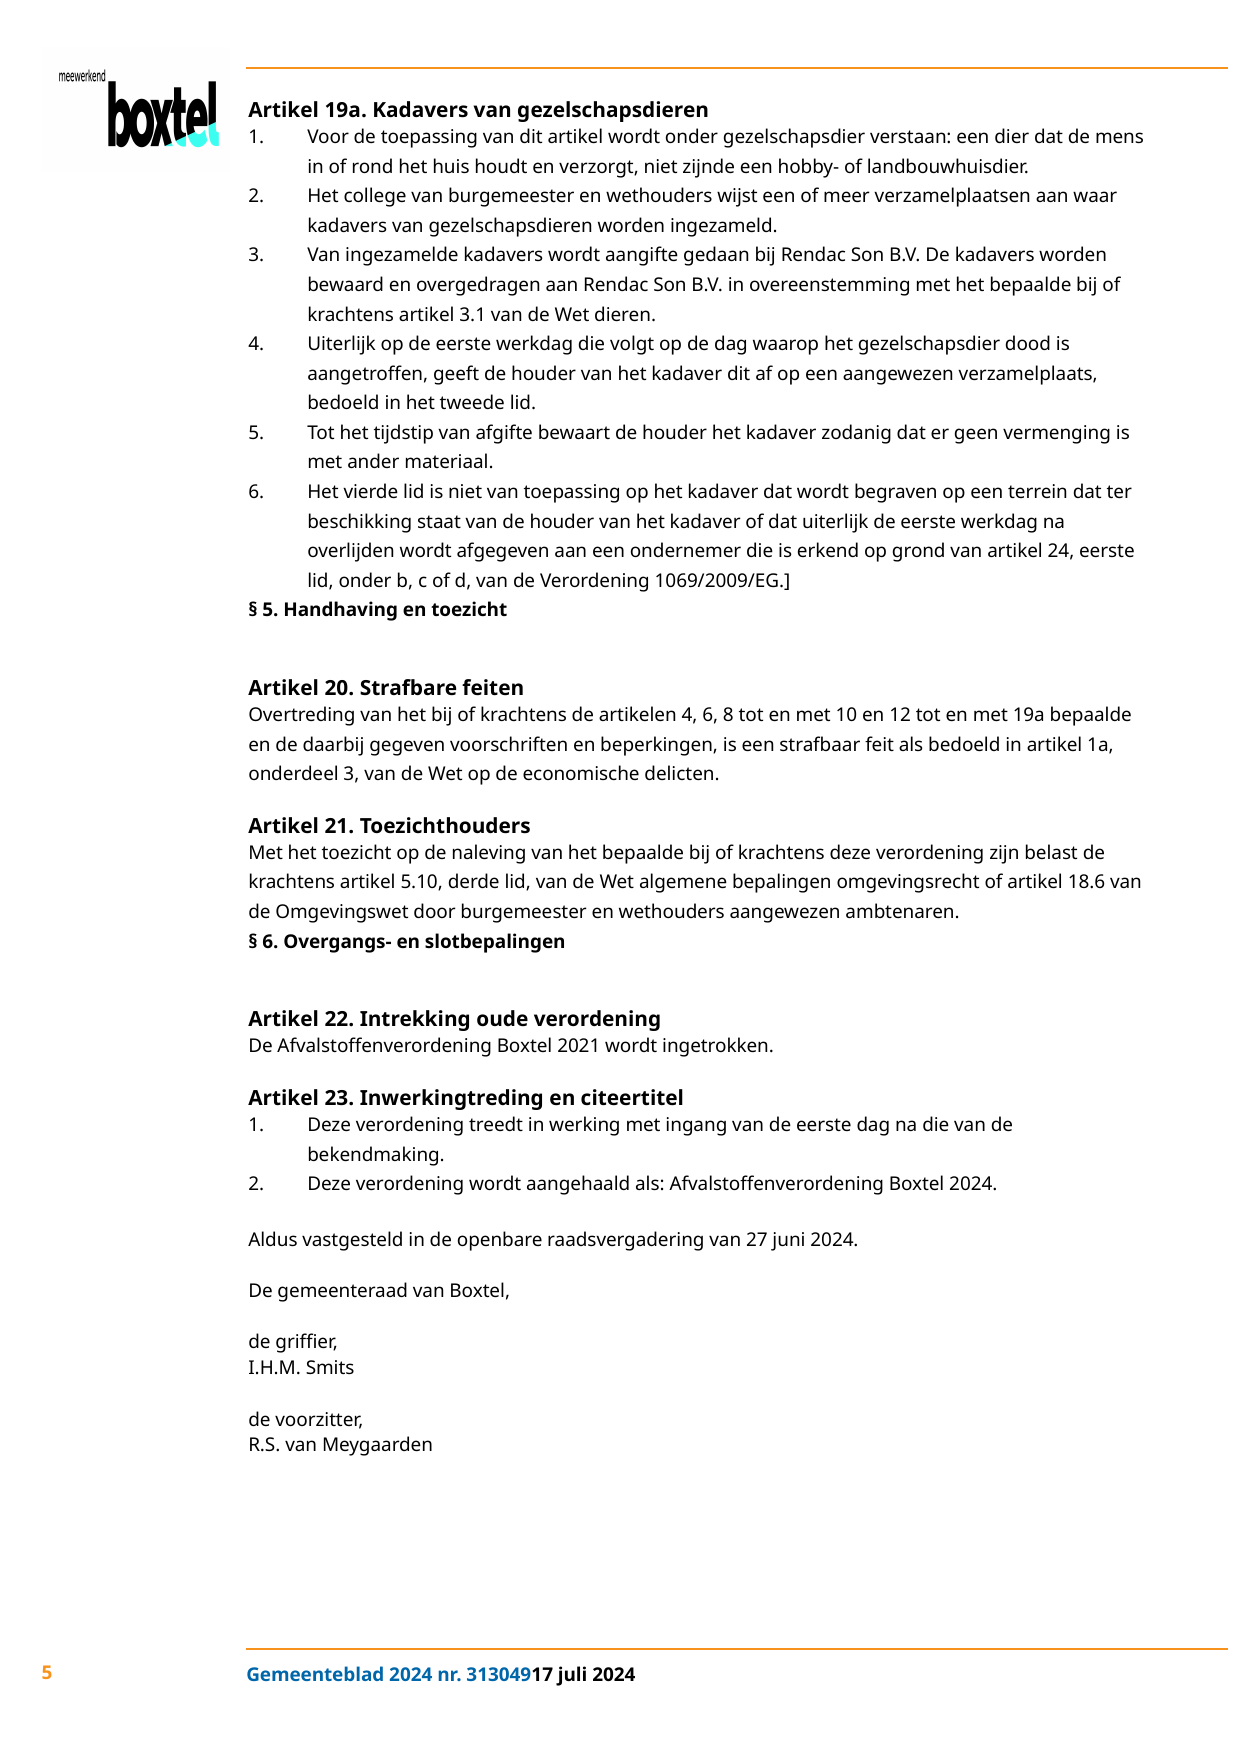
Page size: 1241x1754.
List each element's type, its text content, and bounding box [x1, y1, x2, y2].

list Het college van burgemeester en wethouders wijst een of meer verzamelplaatsen aan waar kadavers van gezelschapsdieren worden ingezameld. [248, 182, 1152, 238]
text Artikel 19a. Kadavers van gezelschapsdieren [248, 95, 1152, 123]
text Artikel 21. Toezichthouders [248, 811, 1152, 839]
text De gemeenteraad van Boxtel, [248, 1277, 1152, 1303]
list Voor de toepassing van dit artikel wordt onder gezelschapsdier verstaan: een dier dat de mens in of rond het huis houdt en verzorgt, niet zijnde een hobby- of landbouwhuisdier. [248, 123, 1152, 178]
picture [41, 47, 231, 172]
list Tot het tijdstip van afgifte bewaart de houder het kadaver zodanig dat er geen vermenging is met ander materiaal. [248, 419, 1152, 474]
list Deze verordening treedt in werking met ingang van de eerste dag na die van de bekendmaking. [248, 1111, 1152, 1167]
text de voorzitter, [248, 1406, 1152, 1432]
text Artikel 23. Inwerkingtreding en citeertitel [248, 1083, 1152, 1111]
text de griffier, [248, 1329, 1152, 1354]
text Aldus vastgesteld in de openbare raadsvergadering van 27 juni 2024. [248, 1226, 1152, 1252]
text Artikel 22. Intrekking oude verordening [248, 1004, 1152, 1032]
text De Afvalstoffenverordening Boxtel 2021 wordt ingetrokken. [248, 1032, 1152, 1058]
list Deze verordening wordt aangehaald als: Afvalstoffenverordening Boxtel 2024. [248, 1171, 1152, 1196]
text Overtreding van het bij of krachtens de artikelen 4, 6, 8 tot en met 10 en 12 tot en met 19a bepaalde en de daarbij gegeven voorschriften en beperkingen, is een strafbaar feit als bedoeld in artikel 1a, onderdeel 3, van de Wet op de economische delicten. [248, 701, 1152, 786]
list Uiterlijk op de eerste werkdag die volgt op de dag waarop het gezelschapsdier dood is aangetroffen, geeft de houder van het kadaver dit af op een aangewezen verzamelplaats, bedoeld in het tweede lid. [248, 330, 1152, 415]
text Met het toezicht op de naleving van het bepaalde bij of krachtens deze verordening zijn belast de krachtens artikel 5.10, derde lid, van de Wet algemene bepalingen omgevingsrecht of artikel 18.6 van de Omgevingswet door burgemeester en wethouders aangewezen ambtenaren. [248, 839, 1152, 924]
list Het vierde lid is niet van toepassing op het kadaver dat wordt begraven op een terrein dat ter beschikking staat van de houder van het kadaver of dat uiterlijk de eerste werkdag na overlijden wordt afgegeven aan een ondernemer die is erkend op grond van artikel 24, eerste lid, onder b, c of d, van de Verordening 1069/2009/EG.] [248, 478, 1152, 593]
text Artikel 20. Strafbare feiten [248, 673, 1152, 701]
text § 5. Handhaving en toezicht [248, 597, 1152, 622]
text R.S. van Meygaarden [248, 1432, 1152, 1457]
text I.H.M. Smits [248, 1354, 1152, 1380]
list Van ingezamelde kadavers wordt aangifte gedaan bij Rendac Son B.V. De kadavers worden bewaard en overgedragen aan Rendac Son B.V. in overeenstemming met het bepaalde bij of krachtens artikel 3.1 van de Wet dieren. [248, 242, 1152, 326]
text § 6. Overgangs- en slotbepalingen [248, 928, 1152, 954]
